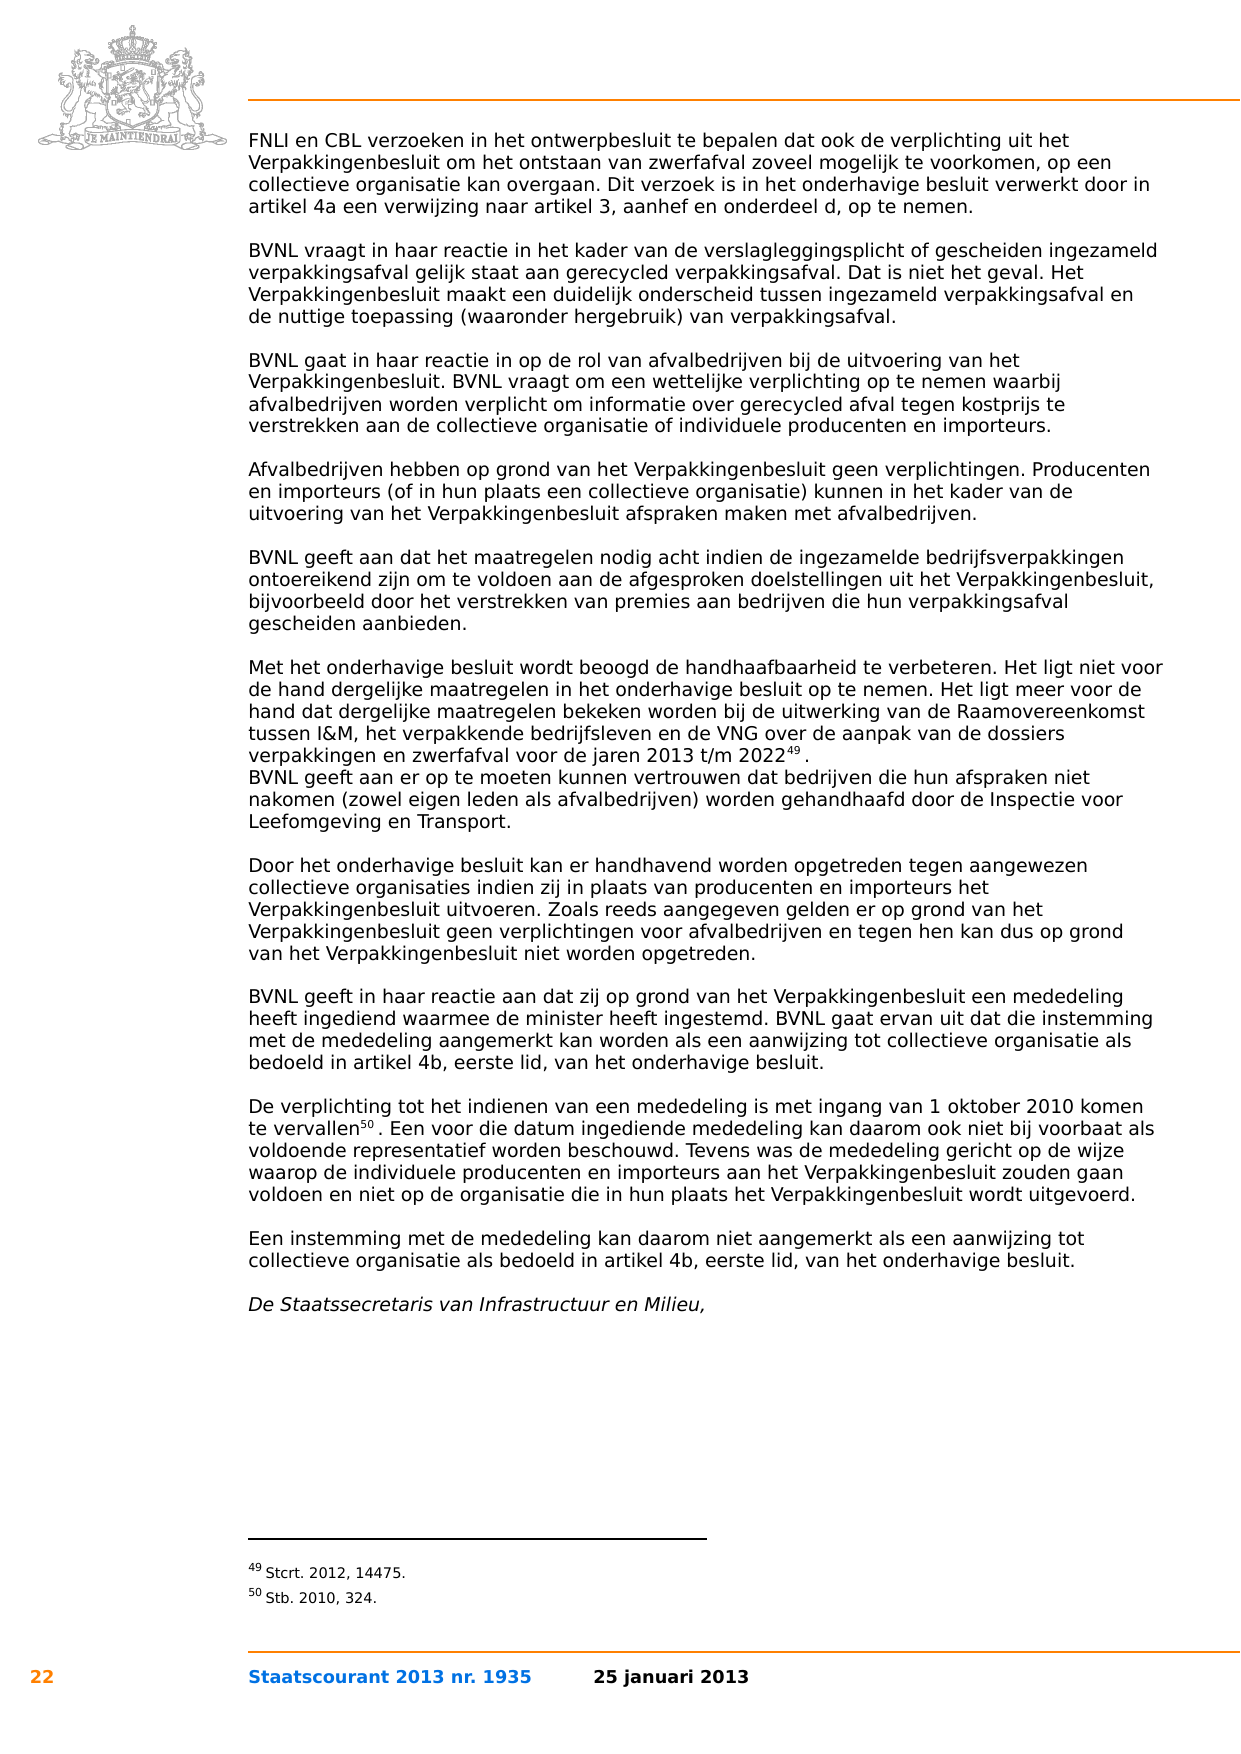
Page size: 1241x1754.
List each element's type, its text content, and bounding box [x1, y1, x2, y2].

text Met het onderhavige besluit wordt beoogd de handhaafbaarheid te verbeteren. Het ligt niet voor de hand dergelijke maatregelen in het onderhavige besluit op te nemen. Het ligt meer voor de hand dat dergelijke maatregelen bekeken worden bij de uitwerking van de Raamovereenkomst tussen I&M, het verpakkende bedrijfsleven en de VNG over de aanpak van de dossiers verpakkingen en zwerfafval voor de jaren 2013 t/m 2022. [248, 657, 1163, 767]
text Afvalbedrijven hebben op grond van het Verpakkingenbesluit geen verplichtingen. Producenten en importeurs (of in hun plaats een collectieve organisatie) kunnen in het kader van de uitvoering van het Verpakkingenbesluit afspraken maken met afvalbedrijven. [248, 459, 1163, 525]
picture [38, 25, 227, 150]
text Stcrt. 2012, 14475. [248, 1561, 1163, 1583]
text BVNL vraagt in haar reactie in het kader van de verslagleggingsplicht of gescheiden ingezameld verpakkingsafval gelijk staat aan gerecycled verpakkingsafval. Dat is niet het geval. Het Verpakkingenbesluit maakt een duidelijk onderscheid tussen ingezameld verpakkingsafval en de nuttige toepassing (waaronder hergebruik) van verpakkingsafval. [248, 240, 1163, 328]
text FNLI en CBL verzoeken in het ontwerpbesluit te bepalen dat ook de verplichting uit het Verpakkingenbesluit om het ontstaan van zwerfafval zoveel mogelijk te voorkomen, op een collectieve organisatie kan overgaan. Dit verzoek is in het onderhavige besluit verwerkt door in artikel 4a een verwijzing naar artikel 3, aanhef en onderdeel d, op te nemen. [248, 130, 1163, 218]
text BVNL geeft aan er op te moeten kunnen vertrouwen dat bedrijven die hun afspraken niet nakomen (zowel eigen leden als afvalbedrijven) worden gehandhaafd door de Inspectie voor Leefomgeving en Transport. [248, 767, 1163, 833]
text Stb. 2010, 324. [248, 1586, 1163, 1608]
text BVNL gaat in haar reactie in op de rol van afvalbedrijven bij de uitvoering van het Verpakkingenbesluit. BVNL vraagt om een wettelijke verplichting op te nemen waarbij afvalbedrijven worden verplicht om informatie over gerecycled afval tegen kostprijs te verstrekken aan de collectieve organisatie of individuele producenten en importeurs. [248, 349, 1163, 437]
text De Staatssecretaris van Infrastructuur en Milieu, [248, 1294, 1163, 1316]
text Een instemming met de mededeling kan daarom niet aangemerkt als een aanwijzing tot collectieve organisatie als bedoeld in artikel 4b, eerste lid, van het onderhavige besluit. [248, 1228, 1163, 1272]
text Door het onderhavige besluit kan er handhavend worden opgetreden tegen aangewezen collectieve organisaties indien zij in plaats van producenten en importeurs het Verpakkingenbesluit uitvoeren. Zoals reeds aangegeven gelden er op grond van het Verpakkingenbesluit geen verplichtingen voor afvalbedrijven en tegen hen kan dus op grond van het Verpakkingenbesluit niet worden opgetreden. [248, 854, 1163, 964]
text BVNL geeft aan dat het maatregelen nodig acht indien de ingezamelde bedrijfsverpakkingen ontoereikend zijn om te voldoen aan de afgesproken doelstellingen uit het Verpakkingenbesluit, bijvoorbeeld door het verstrekken van premies aan bedrijven die hun verpakkingsafval gescheiden aanbieden. [248, 547, 1163, 635]
text De verplichting tot het indienen van een mededeling is met ingang van 1 oktober 2010 komen te vervallen. Een voor die datum ingediende mededeling kan daarom ook niet bij voorbaat als voldoende representatief worden beschouwd. Tevens was de mededeling gericht op de wijze waarop de individuele producenten en importeurs aan het Verpakkingenbesluit zouden gaan voldoen en niet op de organisatie die in hun plaats het Verpakkingenbesluit wordt uitgevoerd. [248, 1096, 1163, 1206]
text BVNL geeft in haar reactie aan dat zij op grond van het Verpakkingenbesluit een mededeling heeft ingediend waarmee de minister heeft ingestemd. BVNL gaat ervan uit dat die instemming met de mededeling aangemerkt kan worden als een aanwijzing tot collectieve organisatie als bedoeld in artikel 4b, eerste lid, van het onderhavige besluit. [248, 986, 1163, 1074]
